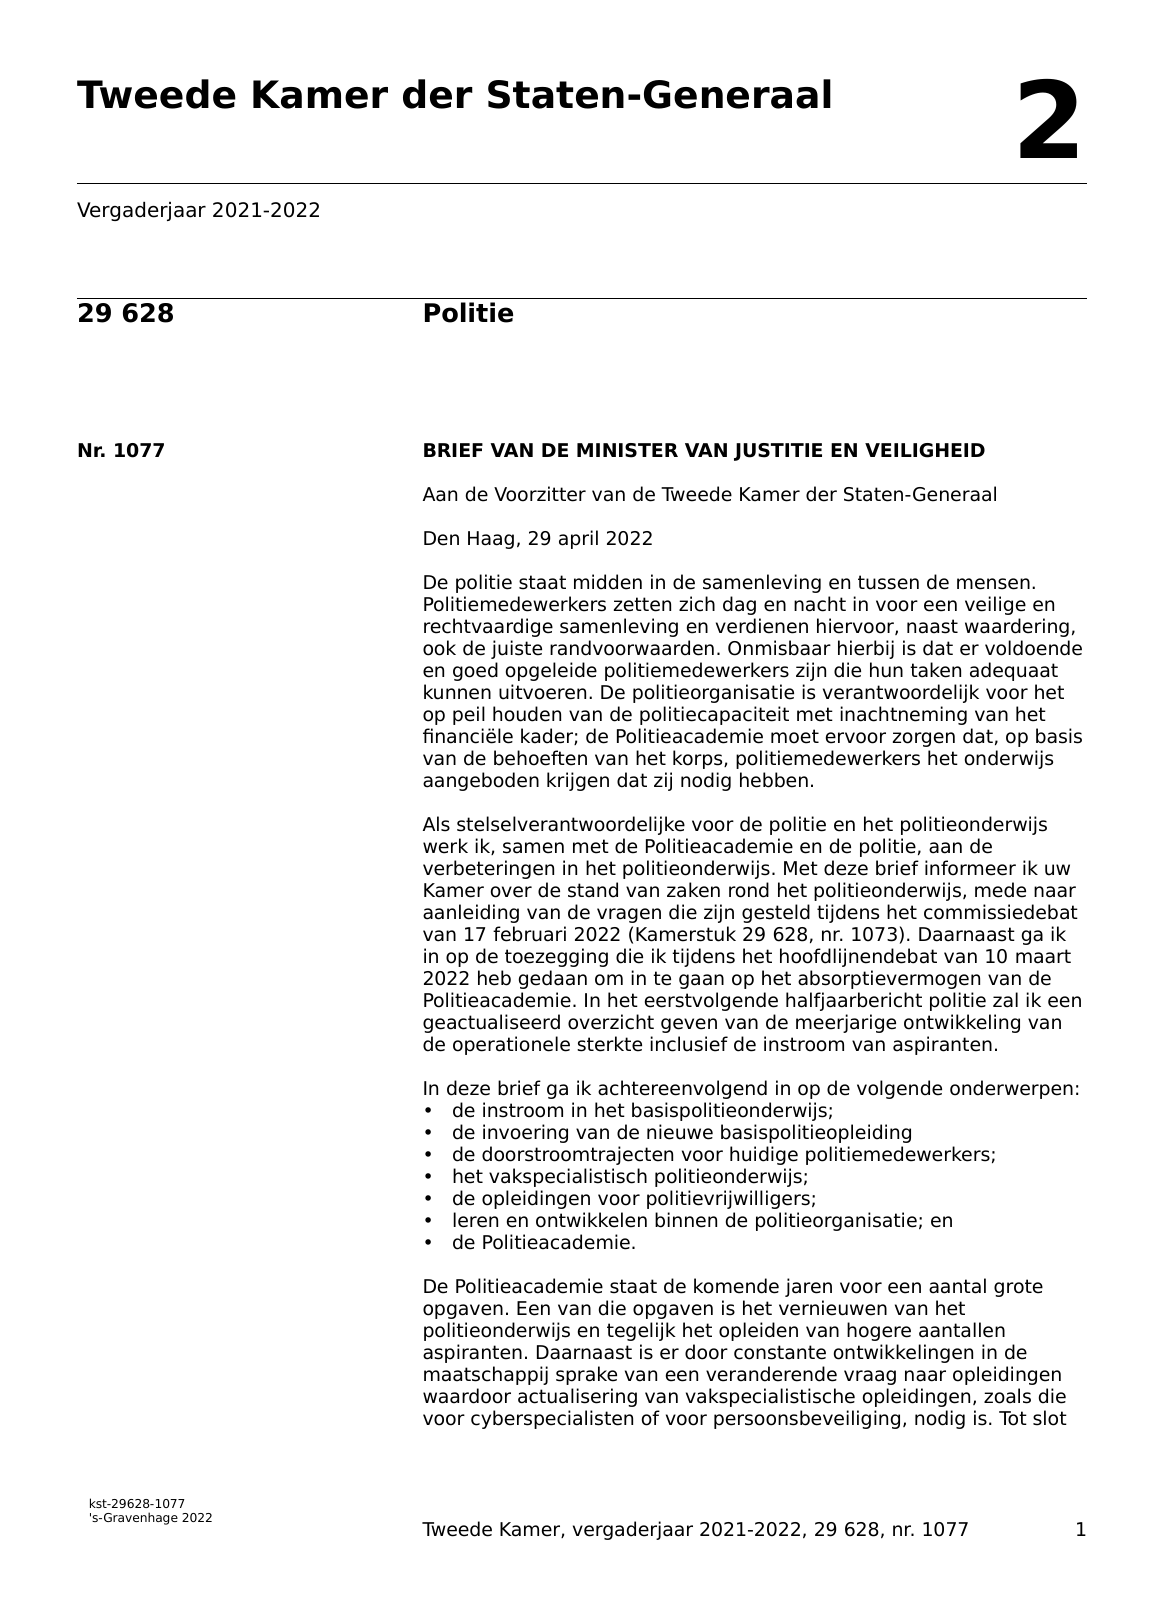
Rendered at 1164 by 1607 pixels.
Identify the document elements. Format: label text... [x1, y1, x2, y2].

subtitle 29 628 Politie [77, 299, 1087, 329]
text • de invoering van de nieuwe basispolitieopleiding [422, 1122, 1087, 1144]
subtitle Nr. 1077 BRIEF VAN DE MINISTER VAN JUSTITIE EN VEILIGHEID [77, 440, 1087, 462]
text 's-Gravenhage 2022 [88, 1511, 323, 1525]
text • het vakspecialistisch politieonderwijs; [422, 1166, 1087, 1188]
text Als stelselverantwoordelijke voor de politie en het politieonderwijs werk ik, samen met de Politieacademie en de politie, aan de verbeteringen in het politieonderwijs. Met deze brief informeer ik uw Kamer over de stand van zaken rond het politieonderwijs, mede naar aanleiding van de vragen die zijn gesteld tijdens het commissiedebat van 17 februari 2022 (Kamerstuk 29 628, nr. 1073). Daarnaast ga ik in op de toezegging die ik tijdens het hoofdlijnendebat van 10 maart 2022 heb gedaan om in te gaan op het absorptievermogen van de Politieacademie. In het eerstvolgende halfjaarbericht politie zal ik een geactualiseerd overzicht geven van de meerjarige ontwikkeling van de operationele sterkte inclusief de instroom van aspiranten. [422, 814, 1087, 1056]
text • de instroom in het basispolitieonderwijs; [422, 1100, 1087, 1122]
text Den Haag, 29 april 2022 [422, 528, 1087, 550]
text • de opleidingen voor politievrijwilligers; [422, 1188, 1087, 1210]
text • de Politieacademie. [422, 1232, 1087, 1254]
text De Politieacademie staat de komende jaren voor een aantal grote opgaven. Een van die opgaven is het vernieuwen van het politieonderwijs en tegelijk het opleiden van hogere aantallen aspiranten. Daarnaast is er door constante ontwikkelingen in de maatschappij sprake van een veranderende vraag naar opleidingen waardoor actualisering van vakspecialistische opleidingen, zoals die voor cyberspecialisten of voor persoonsbeveiliging, nodig is. Tot slot [422, 1276, 1087, 1430]
text • de doorstroomtrajecten voor huidige politiemedewerkers; [422, 1144, 1087, 1166]
text In deze brief ga ik achtereenvolgend in op de volgende onderwerpen: [422, 1078, 1087, 1100]
text De politie staat midden in de samenleving en tussen de mensen. Politiemedewerkers zetten zich dag en nacht in voor een veilige en rechtvaardige samenleving en verdienen hiervoor, naast waardering, ook de juiste randvoorwaarden. Onmisbaar hierbij is dat er voldoende en goed opgeleide politiemedewerkers zijn die hun taken adequaat kunnen uitvoeren. De politieorganisatie is verantwoordelijk voor het op peil houden van de politiecapaciteit met inachtneming van het financiële kader; de Politieacademie moet ervoor zorgen dat, op basis van de behoeften van het korps, politiemedewerkers het onderwijs aangeboden krijgen dat zij nodig hebben. [422, 572, 1087, 792]
table_header 2 [886, 59, 1087, 183]
table_cell Vergaderjaar 2021-2022 [77, 184, 1087, 298]
text Aan de Voorzitter van de Tweede Kamer der Staten-Generaal [422, 484, 1087, 506]
table_header Tweede Kamer der Staten-Generaal [77, 59, 886, 183]
text kst-29628-1077 [88, 1497, 323, 1511]
text • leren en ontwikkelen binnen de politieorganisatie; en [422, 1210, 1087, 1232]
